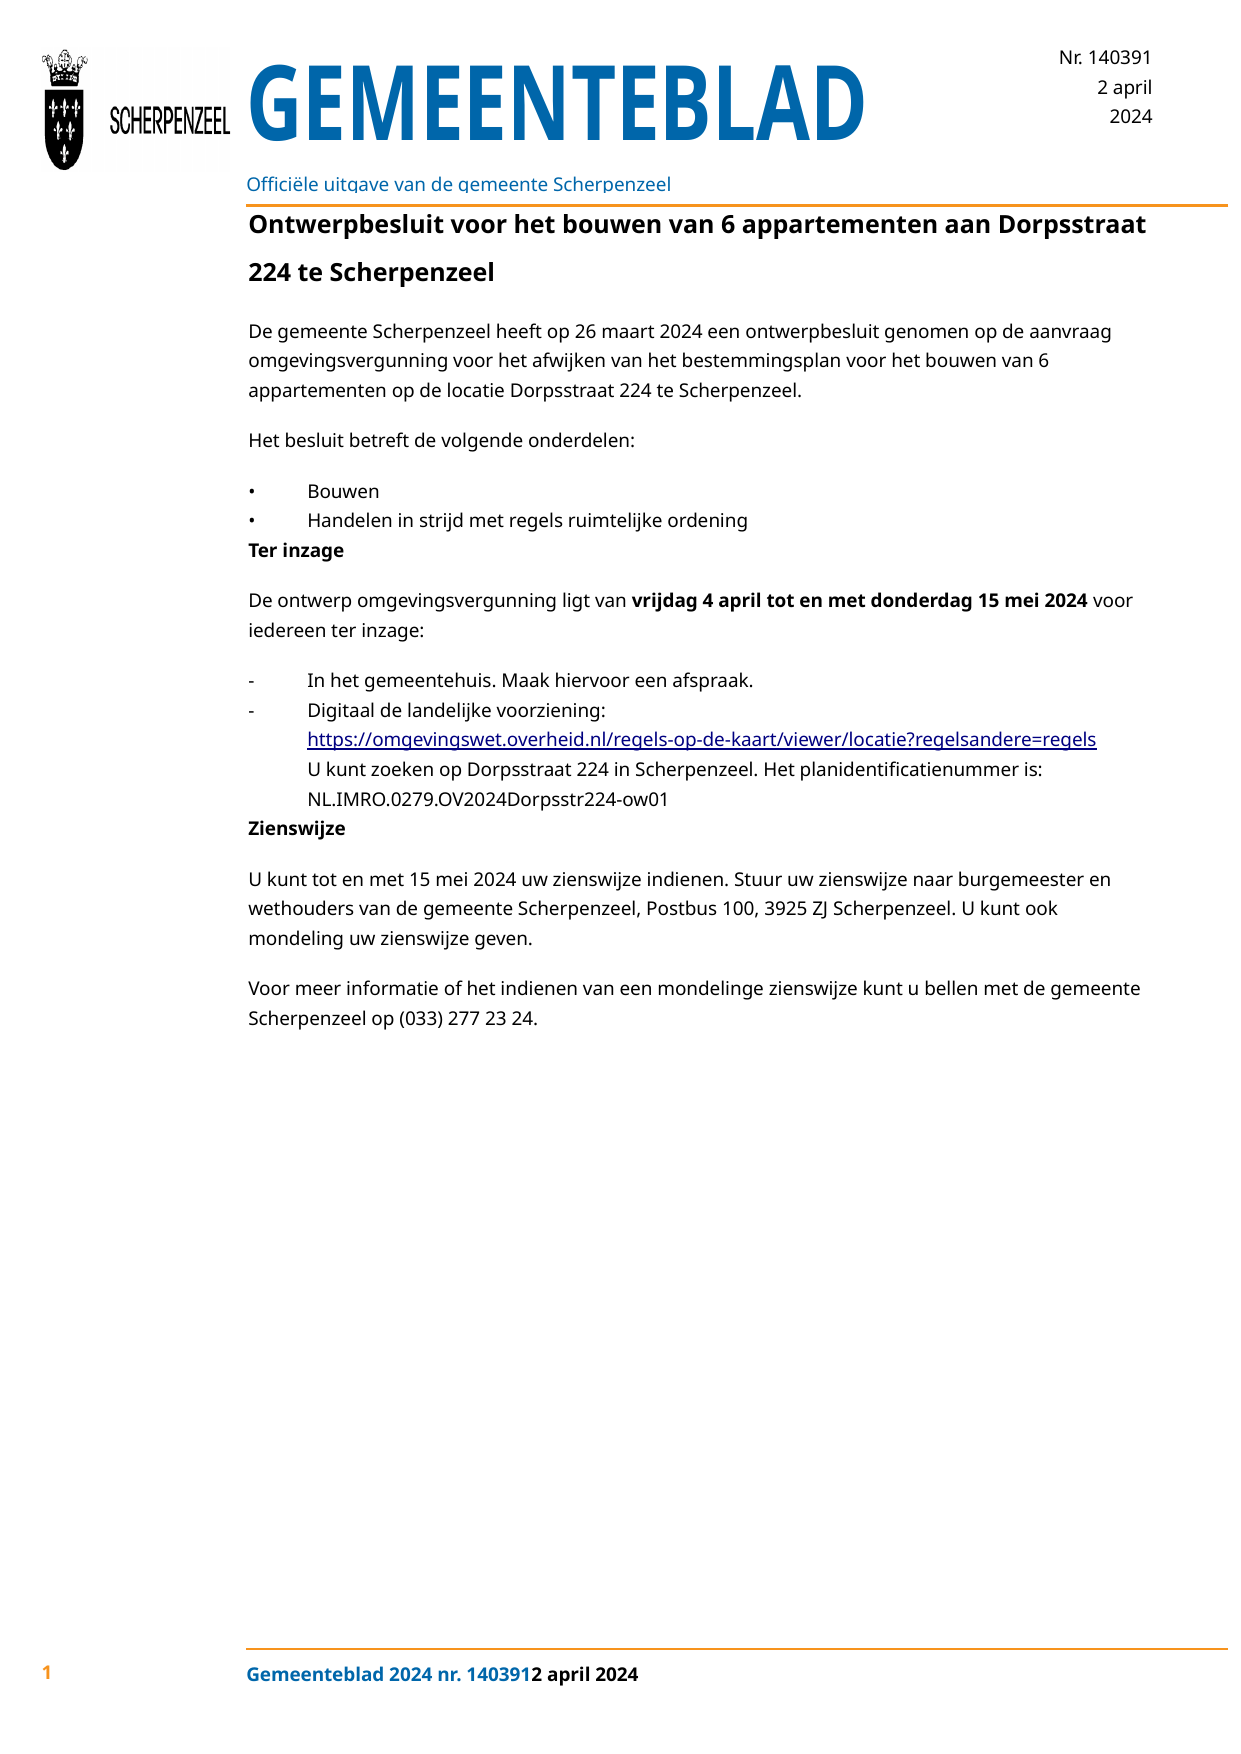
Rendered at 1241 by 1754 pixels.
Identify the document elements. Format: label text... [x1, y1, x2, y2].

text De ontwerp omgevingsvergunning ligt van vrijdag 4 april tot en met donderdag 15 mei 2024 voor iedereen ter inzage: [248, 587, 1152, 643]
picture [41, 47, 231, 172]
text Voor meer informatie of het indienen van een mondelinge zienswijze kunt u bellen met de gemeente Scherpenzeel op (033) 277 23 24. [248, 975, 1152, 1031]
text Zienswijze [248, 815, 1152, 841]
text Ter inzage [248, 537, 1152, 563]
list Digitaal de landelijke voorziening: https://omgevingswet.overheid.nl/regels-op-de-kaart/viewer/locatie?regelsandere=regels [248, 697, 1152, 752]
list Bouwen [248, 478, 1152, 504]
text Ontwerpbesluit voor het bouwen van 6 appartementen aan Dorpsstraat 224 te Scherpenzeel [248, 207, 1152, 288]
list Handelen in strijd met regels ruimtelijke ordening [248, 507, 1152, 533]
text Het besluit betreft de volgende onderdelen: [248, 427, 1152, 453]
list U kunt zoeken op Dorpsstraat 224 in Scherpenzeel. Het planidentificatienummer is: NL.IMRO.0279.OV2024Dorpsstr224-ow01 [248, 756, 1152, 812]
text U kunt tot en met 15 mei 2024 uw zienswijze indienen. Stuur uw zienswijze naar burgemeester en wethouders van de gemeente Scherpenzeel, Postbus 100, 3925 ZJ Scherpenzeel. U kunt ook mondeling uw zienswijze geven. [248, 866, 1152, 951]
list In het gemeentehuis. Maak hiervoor een afspraak. [248, 667, 1152, 693]
text De gemeente Scherpenzeel heeft op 26 maart 2024 een ontwerpbesluit genomen op de aanvraag omgevingsvergunning voor het afwijken van het bestemmingsplan voor het bouwen van 6 appartementen op de locatie Dorpsstraat 224 te Scherpenzeel. [248, 318, 1152, 403]
